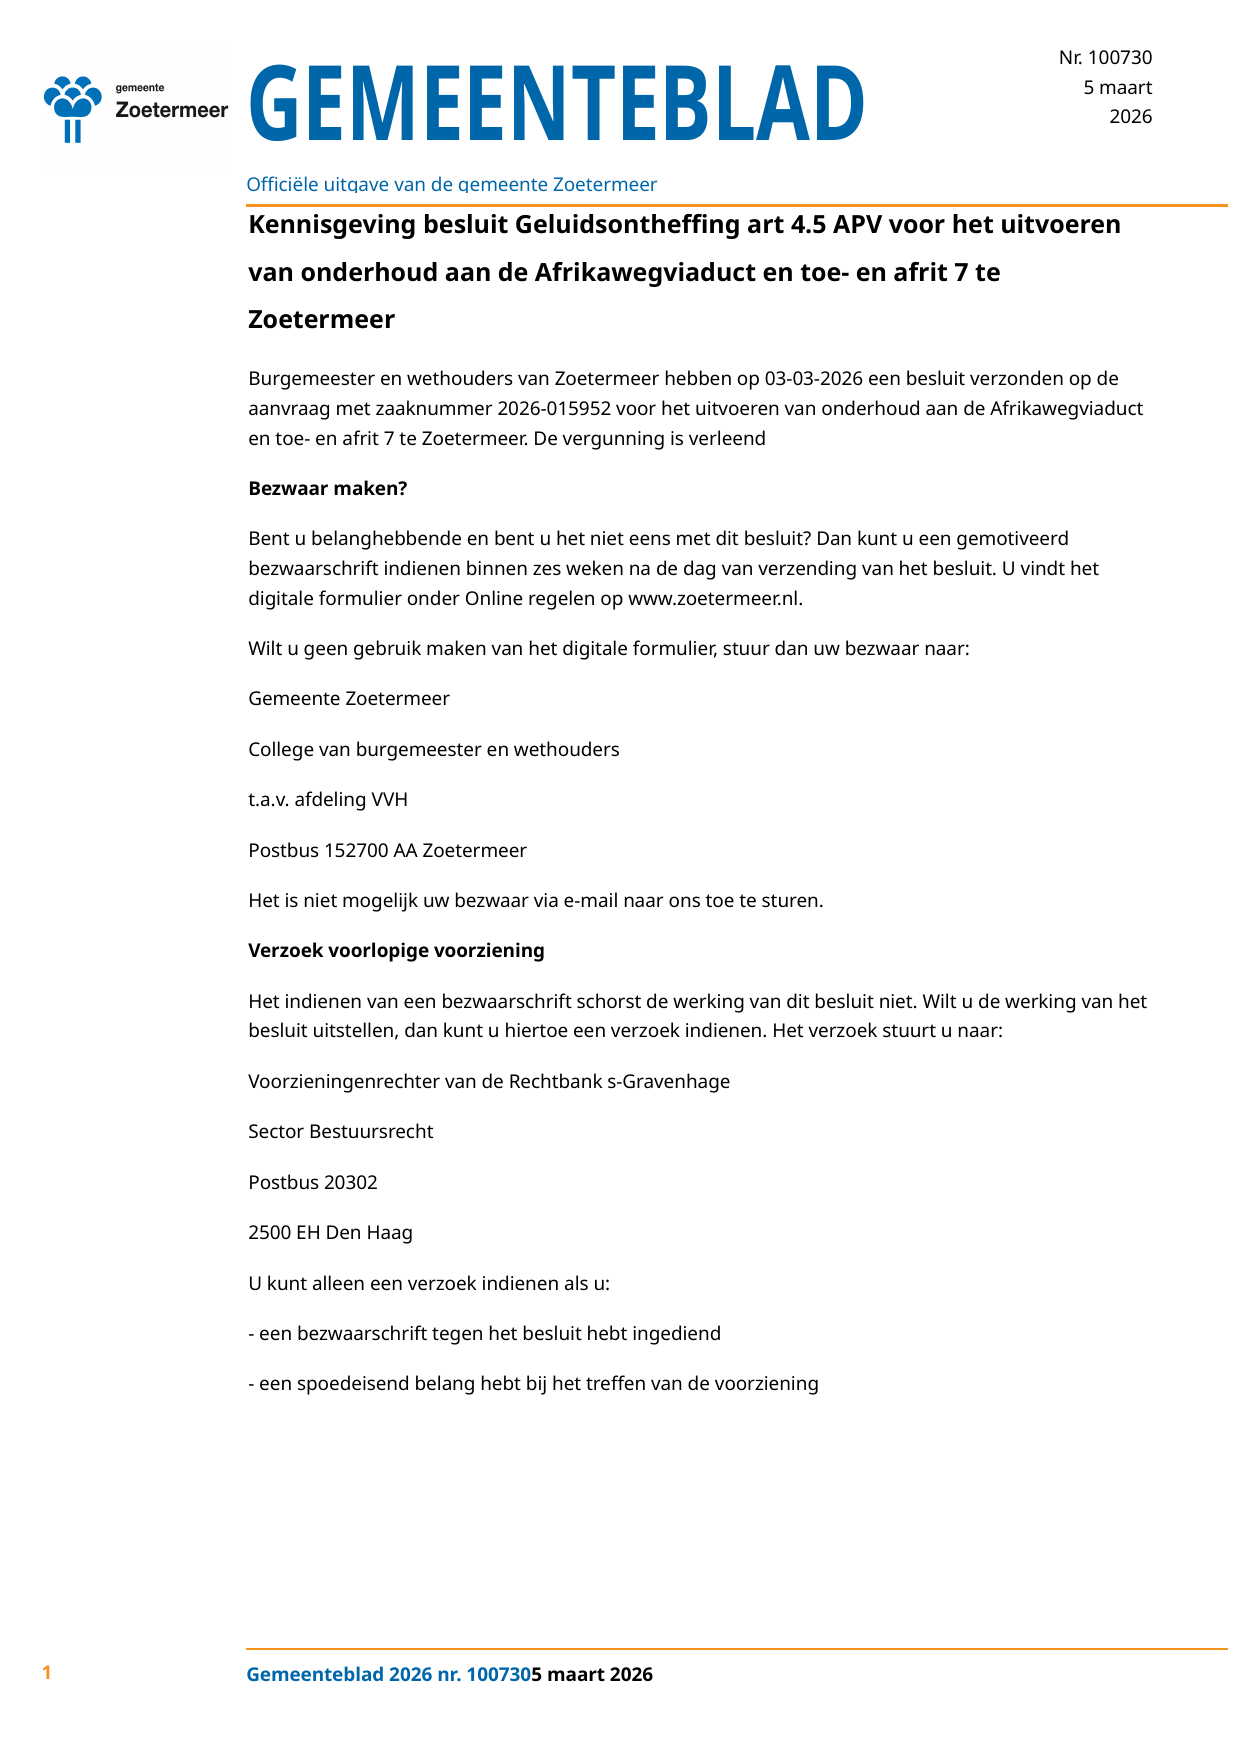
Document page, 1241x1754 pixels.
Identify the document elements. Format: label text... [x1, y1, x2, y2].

text Burgemeester en wethouders van Zoetermeer hebben op 03-03-2026 een besluit verzonden op de aanvraag met zaaknummer 2026-015952 voor het uitvoeren van onderhoud aan de Afrikawegviaduct en toe- en afrit 7 te Zoetermeer. De vergunning is verleend [248, 366, 1152, 450]
text Verzoek voorlopige voorziening [248, 938, 1152, 963]
text t.a.v. afdeling VVH [248, 786, 1152, 812]
text 2500 EH Den Haag [248, 1219, 1152, 1245]
text Postbus 152700 AA Zoetermeer [248, 837, 1152, 862]
text Kennisgeving besluit Geluidsontheffing art 4.5 APV voor het uitvoeren van onderhoud aan de Afrikawegviaduct en toe- en afrit 7 te Zoetermeer [248, 207, 1152, 336]
picture [41, 47, 231, 172]
text Sector Bestuursrecht [248, 1118, 1152, 1144]
text - een bezwaarschrift tegen het besluit hebt ingediend [248, 1320, 1152, 1346]
text Bent u belanghebbende en bent u het niet eens met dit besluit? Dan kunt u een gemotiveerd bezwaarschrift indienen binnen zes weken na de dag van verzending van het besluit. U vindt het digitale formulier onder Online regelen op www.zoetermeer.nl. [248, 526, 1152, 610]
text - een spoedeisend belang hebt bij het treffen van de voorziening [248, 1371, 1152, 1396]
text Wilt u geen gebruik maken van het digitale formulier, stuur dan uw bezwaar naar: [248, 635, 1152, 661]
text Het indienen van een bezwaarschrift schorst de werking van dit besluit niet. Wilt u de werking van het besluit uitstellen, dan kunt u hiertoe een verzoek indienen. Het verzoek stuurt u naar: [248, 988, 1152, 1043]
text Het is niet mogelijk uw bezwaar via e-mail naar ons toe te sturen. [248, 887, 1152, 913]
text U kunt alleen een verzoek indienen als u: [248, 1270, 1152, 1295]
text Bezwaar maken? [248, 475, 1152, 501]
text Gemeente Zoetermeer [248, 686, 1152, 711]
text College van burgemeester en wethouders [248, 736, 1152, 762]
text Postbus 20302 [248, 1169, 1152, 1194]
text Voorzieningenrechter van de Rechtbank s-Gravenhage [248, 1068, 1152, 1094]
